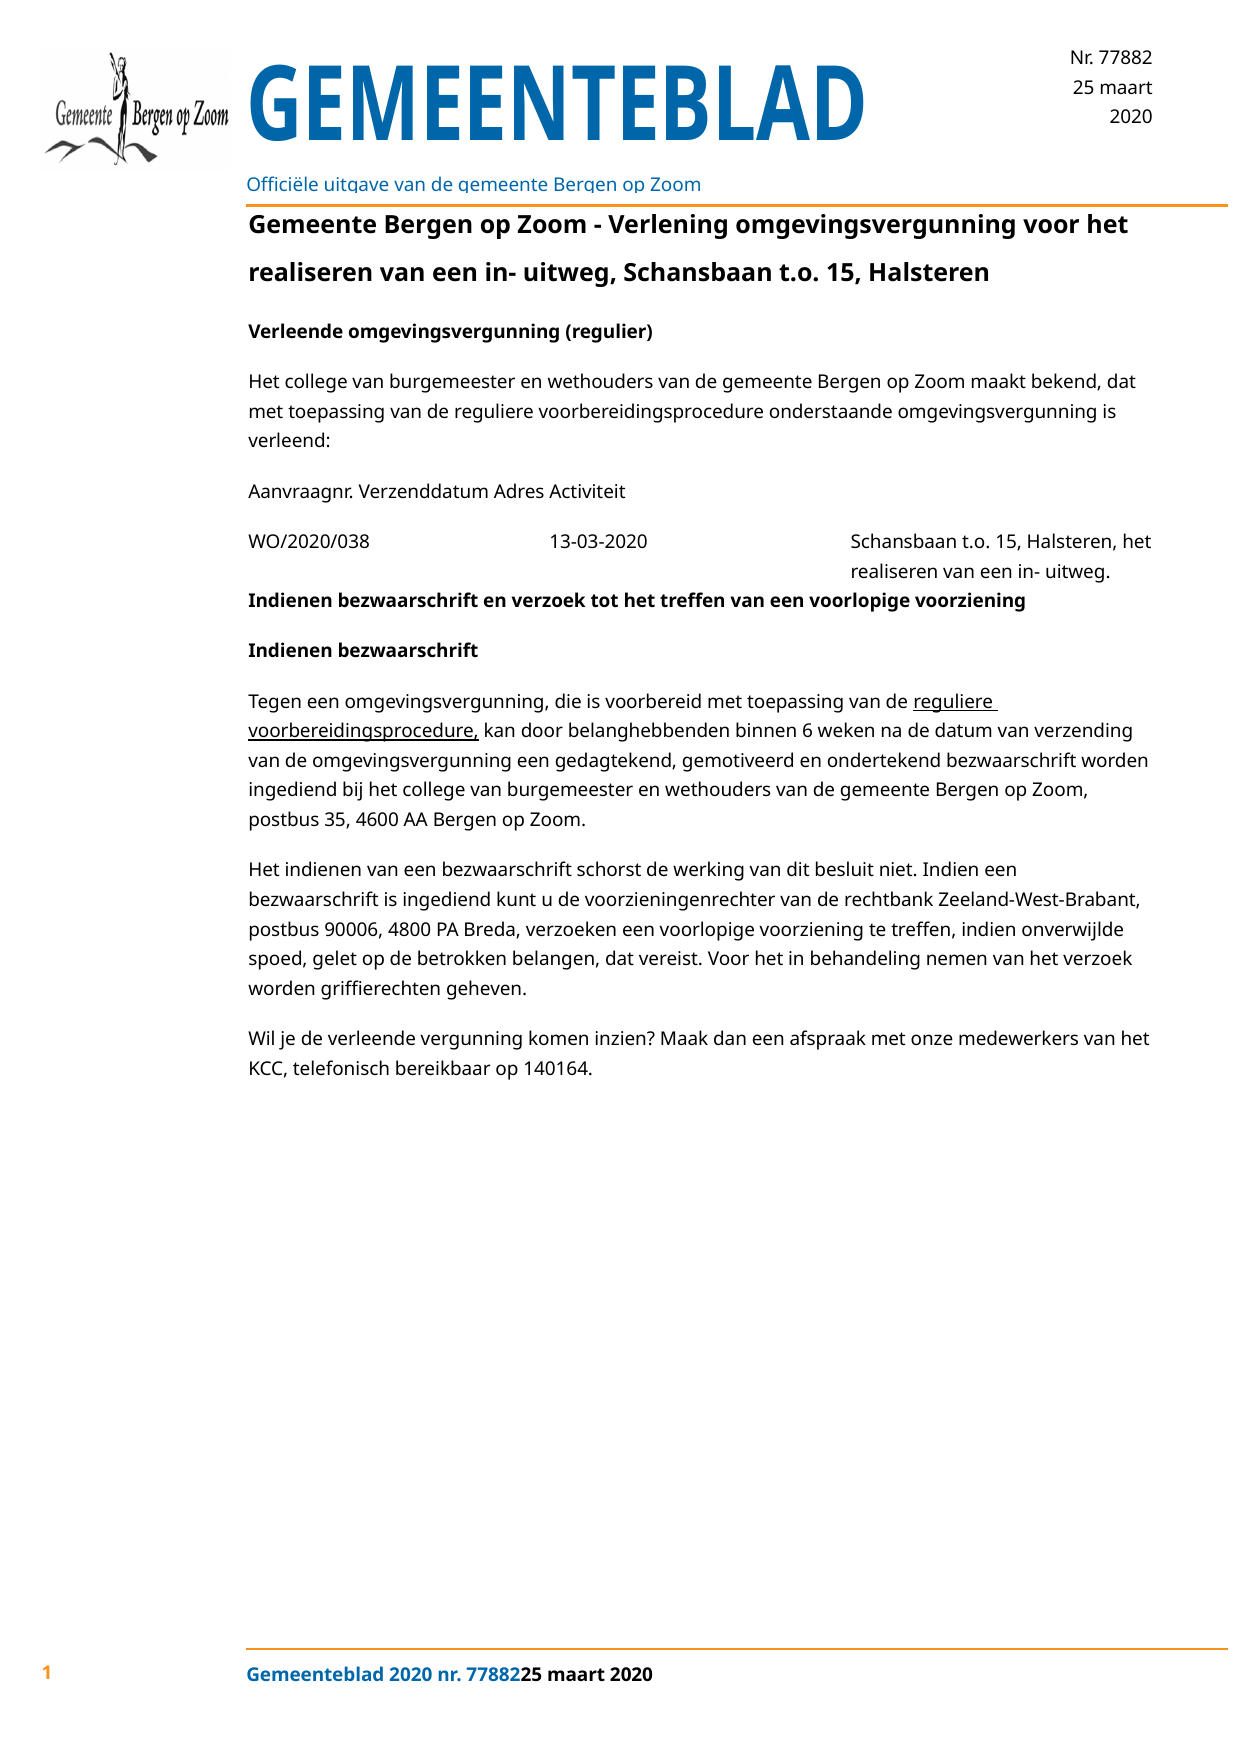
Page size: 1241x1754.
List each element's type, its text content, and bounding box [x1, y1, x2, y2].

text Aanvraagnr. Verzenddatum Adres Activiteit [248, 478, 1152, 504]
text Indienen bezwaarschrift en verzoek tot het treffen van een voorlopige voorziening [248, 587, 1152, 613]
table_header Schansbaan t.o. 15, Halsteren, het realiseren van een in- uitweg. [850, 529, 1152, 584]
text Wil je de verleende vergunning komen inzien? Maak dan een afspraak met onze medewerkers van het KCC, telefonisch bereikbaar op 140164. [248, 1025, 1152, 1081]
picture [41, 47, 231, 172]
text Verleende omgevingsvergunning (regulier) [248, 318, 1152, 344]
text Het college van burgemeester en wethouders van de gemeente Bergen op Zoom maakt bekend, dat met toepassing van de reguliere voorbereidingsprocedure onderstaande omgevingsvergunning is verleend: [248, 368, 1152, 453]
text Tegen een omgevingsvergunning, die is voorbereid met toepassing van de reguliere voorbereidingsprocedure, kan door belanghebbenden binnen 6 weken na de datum van verzending van de omgevingsvergunning een gedagtekend, gemotiveerd en ondertekend bezwaarschrift worden ingediend bij het college van burgemeester en wethouders van de gemeente Bergen op Zoom, postbus 35, 4600 AA Bergen op Zoom. [248, 688, 1152, 832]
text Indienen bezwaarschrift [248, 637, 1152, 663]
table_header WO/2020/038 [248, 529, 549, 584]
text Gemeente Bergen op Zoom - Verlening omgevingsvergunning voor het realiseren van een in- uitweg, Schansbaan t.o. 15, Halsteren [248, 207, 1152, 288]
table_header 13-03-2020 [549, 529, 850, 584]
text Het indienen van een bezwaarschrift schorst de werking van dit besluit niet. Indien een bezwaarschrift is ingediend kunt u de voorzieningenrechter van de rechtbank Zeeland-West-Brabant, postbus 90006, 4800 PA Breda, verzoeken een voorlopige voorziening te treffen, indien onverwijlde spoed, gelet op de betrokken belangen, dat vereist. Voor het in behandeling nemen van het verzoek worden griffierechten geheven. [248, 857, 1152, 1001]
